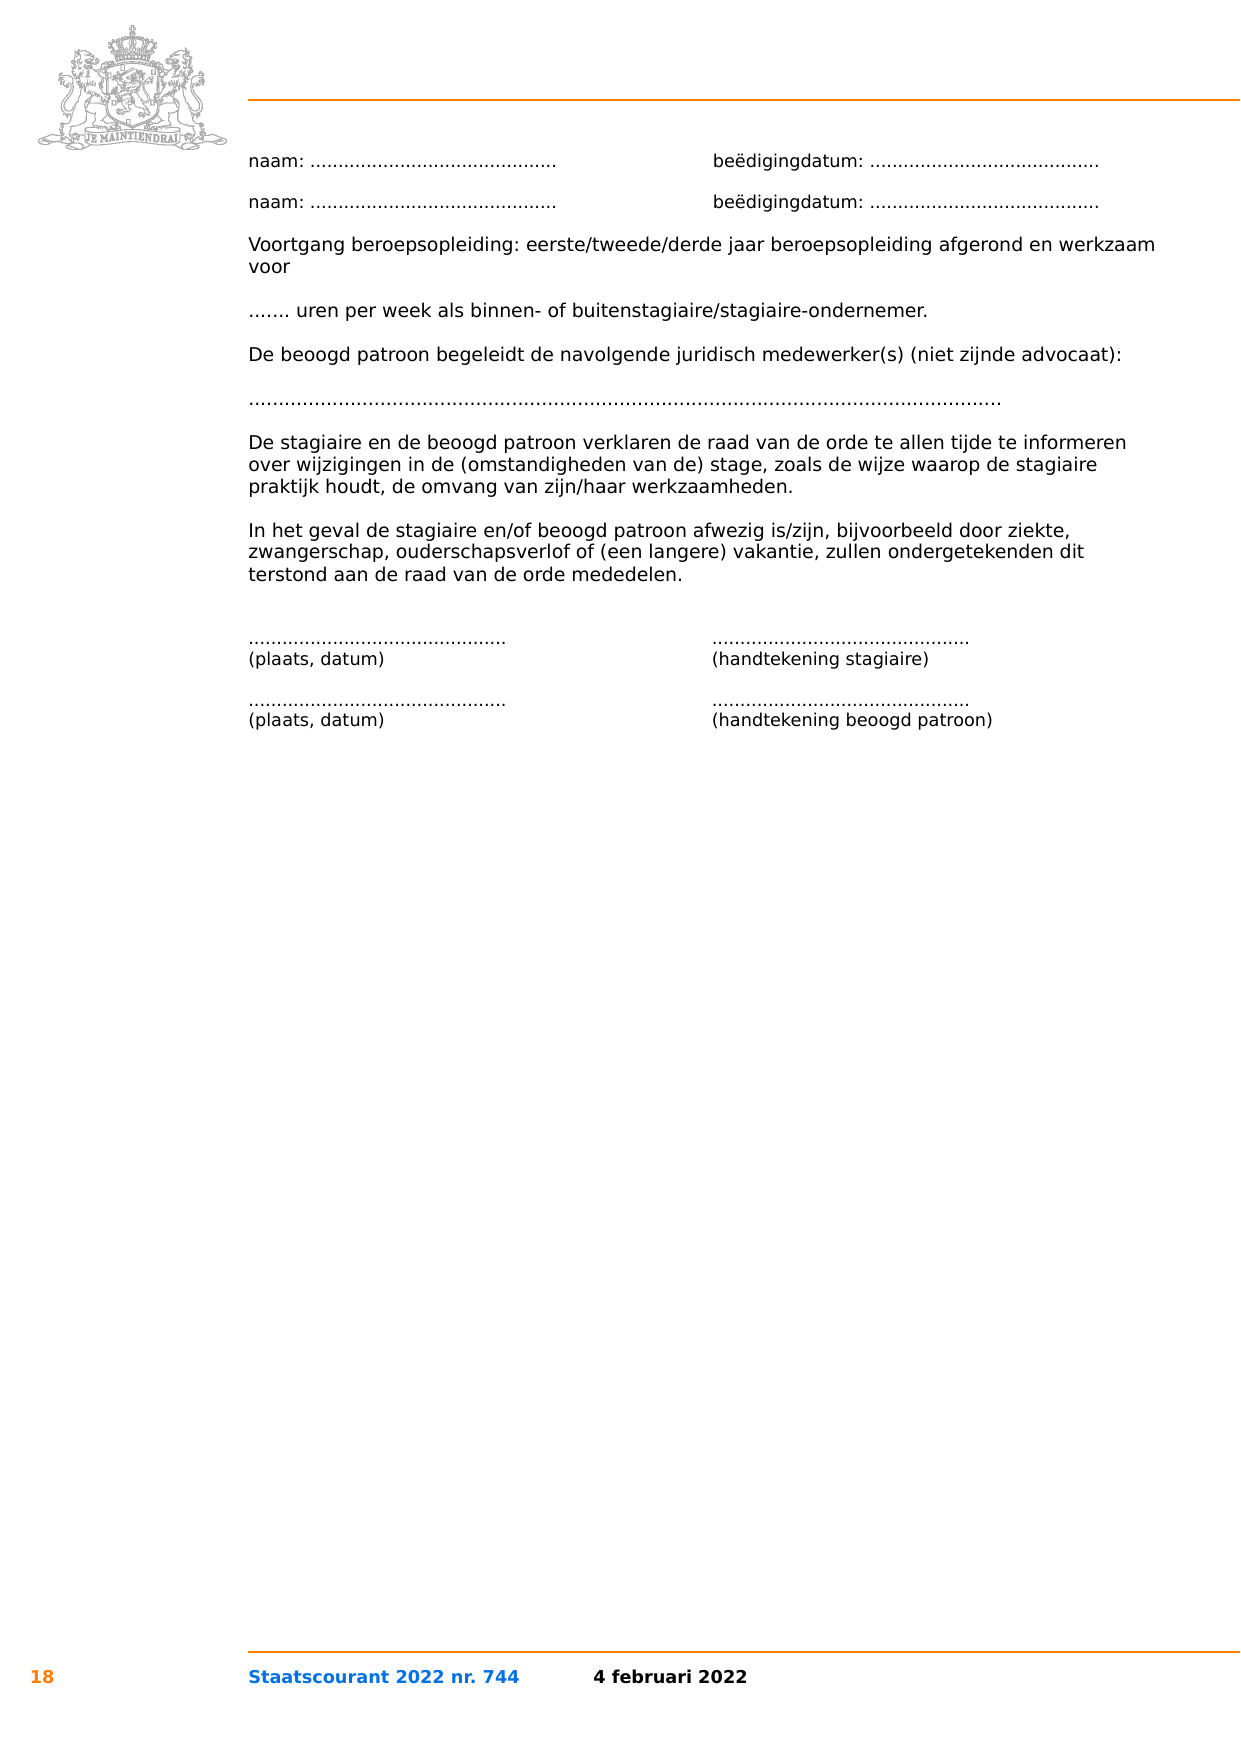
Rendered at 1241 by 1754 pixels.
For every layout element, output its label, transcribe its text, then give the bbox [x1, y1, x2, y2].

table_cell .............................................. [706, 628, 1163, 648]
table_cell [706, 669, 1163, 690]
table_cell naam: ............................................ [248, 151, 707, 171]
table_header [248, 130, 707, 151]
table_cell .............................................. [248, 690, 706, 710]
table_cell [248, 669, 706, 690]
table_cell (plaats, datum) [248, 710, 706, 731]
table_header [707, 130, 1163, 151]
table_cell beëdigingdatum: ......................................... [707, 192, 1163, 212]
text ....... uren per week als binnen- of buitenstagiaire/stagiaire-ondernemer. [248, 300, 1163, 322]
table_cell beëdigingdatum: ......................................... [707, 151, 1163, 171]
text Voortgang beroepsopleiding: eerste/tweede/derde jaar beroepsopleiding afgerond en werkzaam voor [248, 234, 1163, 278]
table_header [248, 607, 706, 628]
table_cell (handtekening beoogd patroon) [706, 710, 1163, 731]
table_cell .............................................. [706, 690, 1163, 710]
table_cell [248, 171, 707, 192]
picture [38, 25, 227, 150]
text De beoogd patroon begeleidt de navolgende juridisch medewerker(s) (niet zijnde advocaat): [248, 344, 1163, 366]
table_cell [707, 171, 1163, 192]
table_header [706, 607, 1163, 628]
table_cell (handtekening stagiaire) [706, 649, 1163, 669]
table_cell .............................................. [248, 628, 706, 648]
table_cell (plaats, datum) [248, 649, 706, 669]
text .............................................................................................................................. [248, 388, 1163, 410]
table_cell naam: ............................................ [248, 192, 707, 212]
text De stagiaire en de beoogd patroon verklaren de raad van de orde te allen tijde te informeren over wijzigingen in de (omstandigheden van de) stage, zoals de wijze waarop de stagiaire praktijk houdt, de omvang van zijn/haar werkzaamheden. [248, 432, 1163, 498]
text In het geval de stagiaire en/of beoogd patroon afwezig is/zijn, bijvoorbeeld door ziekte, zwangerschap, ouderschapsverlof of (een langere) vakantie, zullen ondergetekenden dit terstond aan de raad van de orde mededelen. [248, 519, 1163, 585]
